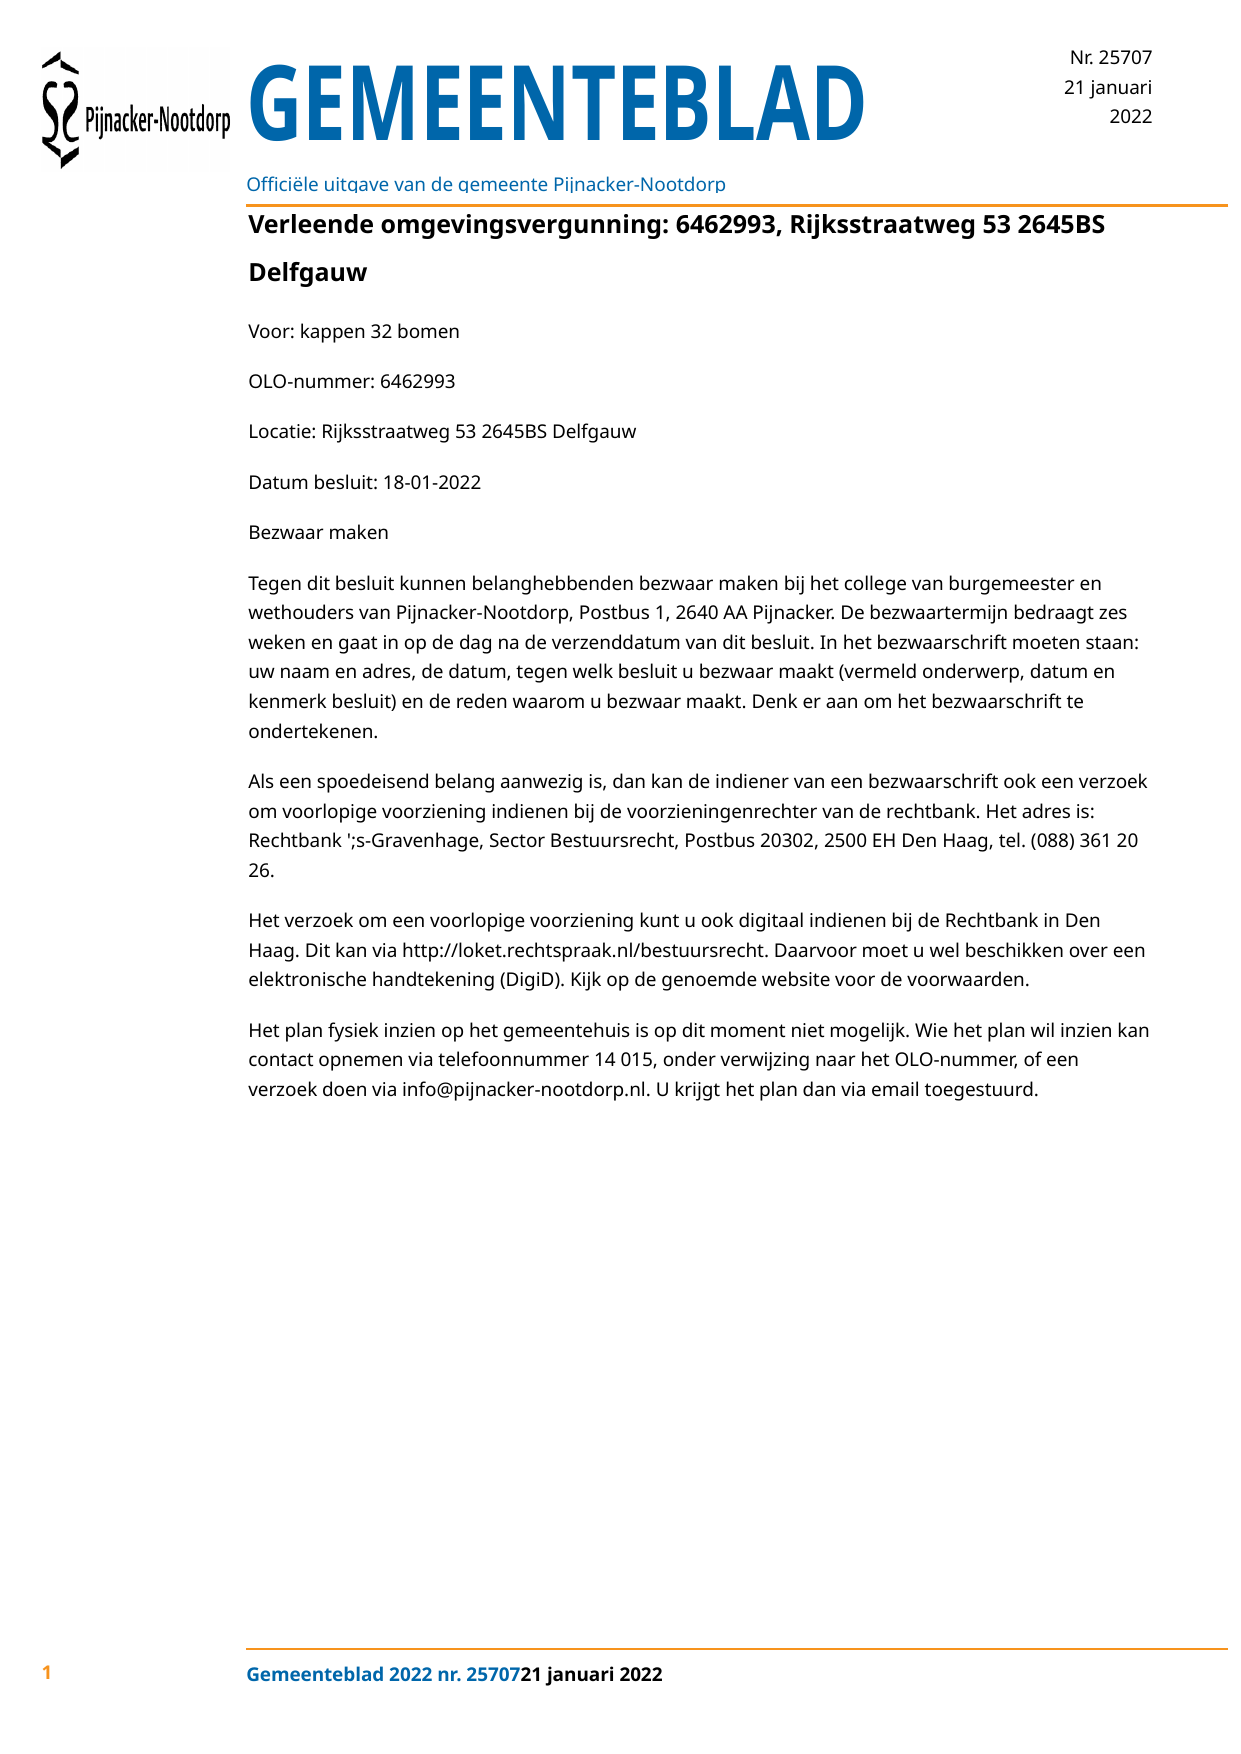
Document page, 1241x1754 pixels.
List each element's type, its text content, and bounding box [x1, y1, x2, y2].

text Bezwaar maken [248, 519, 1152, 545]
text Datum besluit: 18-01-2022 [248, 469, 1152, 495]
text OLO-nummer: 6462993 [248, 368, 1152, 394]
picture [41, 47, 231, 172]
text Voor: kappen 32 bomen [248, 318, 1152, 344]
text Verleende omgevingsvergunning: 6462993, Rijksstraatweg 53 2645BS Delfgauw [248, 207, 1152, 288]
text Het plan fysiek inzien op het gemeentehuis is op dit moment niet mogelijk. Wie het plan wil inzien kan contact opnemen via telefoonnummer 14 015, onder verwijzing naar het OLO-nummer, of een verzoek doen via info@pijnacker-nootdorp.nl. U krijgt het plan dan via email toegestuurd. [248, 1017, 1152, 1102]
text Het verzoek om een voorlopige voorziening kunt u ook digitaal indienen bij de Rechtbank in Den Haag. Dit kan via http://loket.rechtspraak.nl/bestuursrecht. Daarvoor moet u wel beschikken over een elektronische handtekening (DigiD). Kijk op de genoemde website voor de voorwaarden. [248, 907, 1152, 992]
text Locatie: Rijksstraatweg 53 2645BS Delfgauw [248, 419, 1152, 444]
text Tegen dit besluit kunnen belanghebbenden bezwaar maken bij het college van burgemeester en wethouders van Pijnacker-Nootdorp, Postbus 1, 2640 AA Pijnacker. De bezwaartermijn bedraagt zes weken en gaat in op de dag na de verzenddatum van dit besluit. In het bezwaarschrift moeten staan: uw naam en adres, de datum, tegen welk besluit u bezwaar maakt (vermeld onderwerp, datum en kenmerk besluit) en de reden waarom u bezwaar maakt. Denk er aan om het bezwaarschrift te ondertekenen. [248, 570, 1152, 744]
text Als een spoedeisend belang aanwezig is, dan kan de indiener van een bezwaarschrift ook een verzoek om voorlopige voorziening indienen bij de voorzieningenrechter van de rechtbank. Het adres is: Rechtbank ';s-Gravenhage, Sector Bestuursrecht, Postbus 20302, 2500 EH Den Haag, tel. (088) 361 20 26. [248, 768, 1152, 883]
